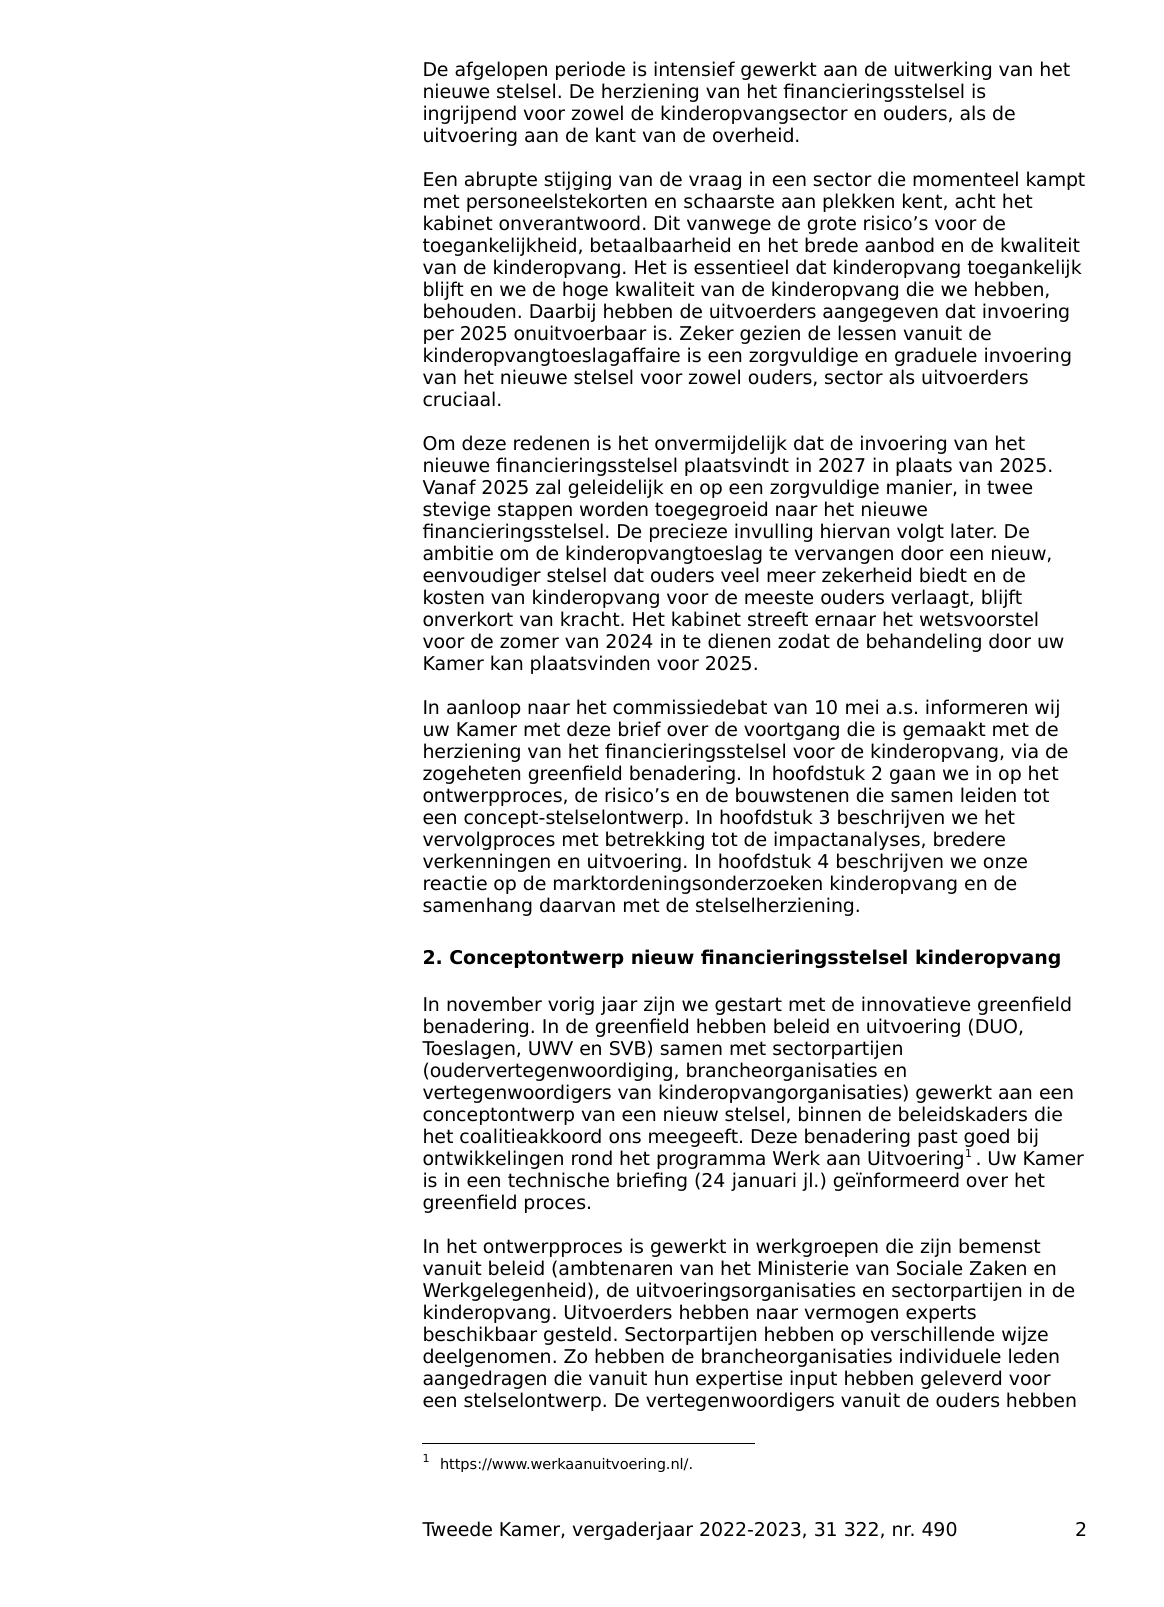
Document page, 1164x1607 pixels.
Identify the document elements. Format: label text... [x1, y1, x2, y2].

text In het ontwerpproces is gewerkt in werkgroepen die zijn bemenst vanuit beleid (ambtenaren van het Ministerie van Sociale Zaken en Werkgelegenheid), de uitvoeringsorganisaties en sectorpartijen in de kinderopvang. Uitvoerders hebben naar vermogen experts beschikbaar gesteld. Sectorpartijen hebben op verschillende wijze deelgenomen. Zo hebben de brancheorganisaties individuele leden aangedragen die vanuit hun expertise input hebben geleverd voor een stelselontwerp. De vertegenwoordigers vanuit de ouders hebben [422, 1236, 1087, 1412]
text In november vorig jaar zijn we gestart met de innovatieve greenfield benadering. In de greenfield hebben beleid en uitvoering (DUO, Toeslagen, UWV en SVB) samen met sectorpartijen (oudervertegenwoordiging, brancheorganisaties en vertegenwoordigers van kinderopvangorganisaties) gewerkt aan een conceptontwerp van een nieuw stelsel, binnen de beleidskaders die het coalitieakkoord ons meegeeft. Deze benadering past goed bij ontwikkelingen rond het programma Werk aan Uitvoering. Uw Kamer is in een technische briefing (24 januari jl.) geïnformeerd over het greenfield proces. [422, 994, 1087, 1214]
text Om deze redenen is het onvermijdelijk dat de invoering van het nieuwe financieringsstelsel plaatsvindt in 2027 in plaats van 2025. Vanaf 2025 zal geleidelijk en op een zorgvuldige manier, in twee stevige stappen worden toegegroeid naar het nieuwe financieringsstelsel. De precieze invulling hiervan volgt later. De ambitie om de kinderopvangtoeslag te vervangen door een nieuw, eenvoudiger stelsel dat ouders veel meer zekerheid biedt en de kosten van kinderopvang voor de meeste ouders verlaagt, blijft onverkort van kracht. Het kabinet streeft ernaar het wetsvoorstel voor de zomer van 2024 in te dienen zodat de behandeling door uw Kamer kan plaatsvinden voor 2025. [422, 433, 1087, 675]
text https://www.werkaanuitvoering.nl/. [422, 1452, 1087, 1474]
subtitle 2. Conceptontwerp nieuw financieringsstelsel kinderopvang [422, 947, 1087, 969]
text Een abrupte stijging van de vraag in een sector die momenteel kampt met personeelstekorten en schaarste aan plekken kent, acht het kabinet onverantwoord. Dit vanwege de grote risico’s voor de toegankelijkheid, betaalbaarheid en het brede aanbod en de kwaliteit van de kinderopvang. Het is essentieel dat kinderopvang toegankelijk blijft en we de hoge kwaliteit van de kinderopvang die we hebben, behouden. Daarbij hebben de uitvoerders aangegeven dat invoering per 2025 onuitvoerbaar is. Zeker gezien de lessen vanuit de kinderopvangtoeslagaffaire is een zorgvuldige en graduele invoering van het nieuwe stelsel voor zowel ouders, sector als uitvoerders cruciaal. [422, 169, 1087, 411]
text In aanloop naar het commissiedebat van 10 mei a.s. informeren wij uw Kamer met deze brief over de voortgang die is gemaakt met de herziening van het financieringsstelsel voor de kinderopvang, via de zogeheten greenfield benadering. In hoofdstuk 2 gaan we in op het ontwerpproces, de risico’s en de bouwstenen die samen leiden tot een concept-stelselontwerp. In hoofdstuk 3 beschrijven we het vervolgproces met betrekking tot de impactanalyses, bredere verkenningen en uitvoering. In hoofdstuk 4 beschrijven we onze reactie op de marktordeningsonderzoeken kinderopvang en de samenhang daarvan met de stelselherziening. [422, 697, 1087, 917]
text De afgelopen periode is intensief gewerkt aan de uitwerking van het nieuwe stelsel. De herziening van het financieringsstelsel is ingrijpend voor zowel de kinderopvangsector en ouders, als de uitvoering aan de kant van de overheid. [422, 59, 1087, 147]
